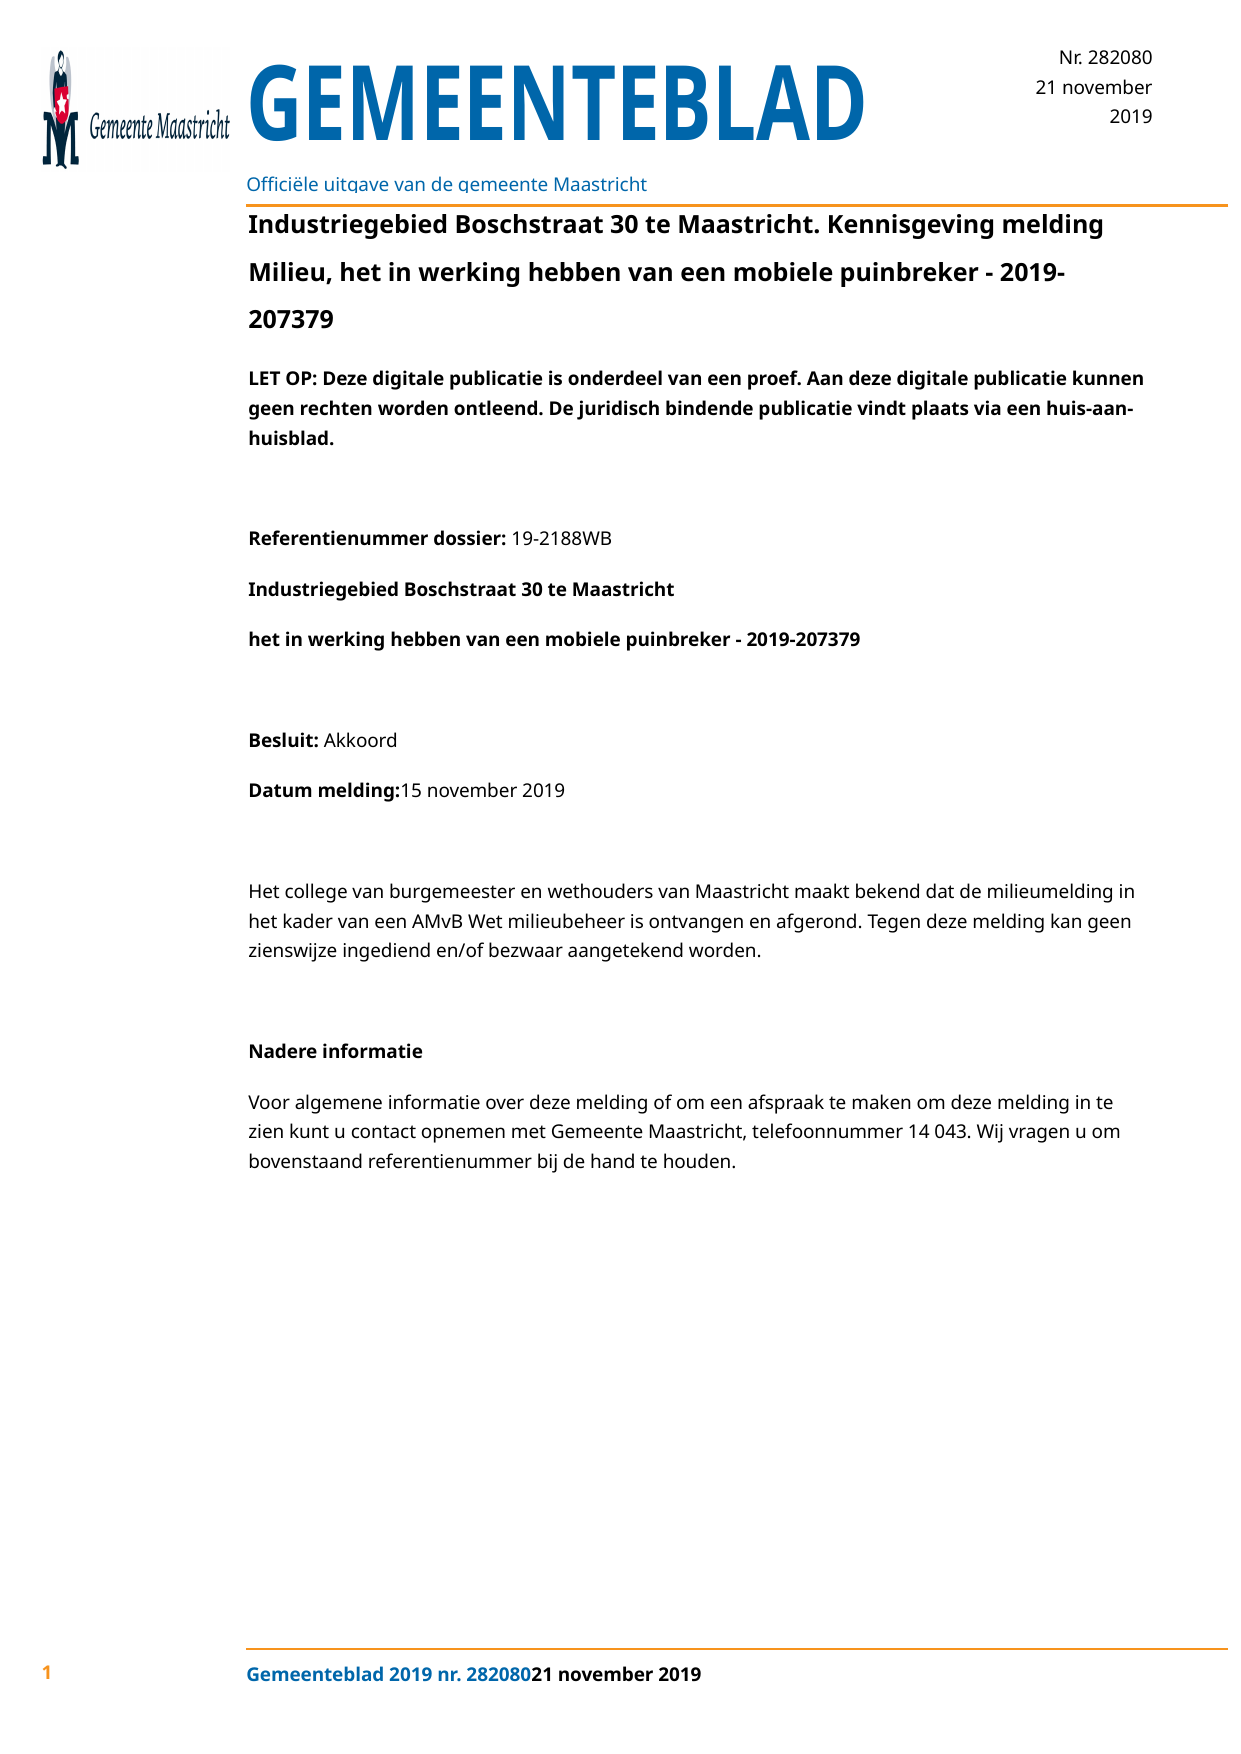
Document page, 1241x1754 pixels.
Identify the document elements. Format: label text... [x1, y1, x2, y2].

text Besluit: Akkoord [248, 727, 1152, 753]
text het in werking hebben van een mobiele puinbreker - 2019-207379 [248, 626, 1152, 652]
text Voor algemene informatie over deze melding of om een afspraak te maken om deze melding in te zien kunt u contact opnemen met Gemeente Maastricht, telefoonnummer 14 043. Wij vragen u om bovenstaand referentienummer bij de hand te houden. [248, 1089, 1152, 1174]
text Industriegebied Boschstraat 30 te Maastricht [248, 576, 1152, 602]
text Industriegebied Boschstraat 30 te Maastricht. Kennisgeving melding Milieu, het in werking hebben van een mobiele puinbreker - 2019-207379 [248, 207, 1152, 336]
text Nadere informatie [248, 1038, 1152, 1064]
text Referentienummer dossier: 19-2188WB [248, 526, 1152, 551]
text LET OP: Deze digitale publicatie is onderdeel van een proef. Aan deze digitale publicatie kunnen geen rechten worden ontleend. De juridisch bindende publicatie vindt plaats via een huis-aan-huisblad. [248, 366, 1152, 450]
text Het college van burgemeester en wethouders van Maastricht maakt bekend dat de milieumelding in het kader van een AMvB Wet milieubeheer is ontvangen en afgerond. Tegen deze melding kan geen zienswijze ingediend en/of bezwaar aangetekend worden. [248, 878, 1152, 963]
picture [41, 47, 231, 172]
text Datum melding:15 november 2019 [248, 778, 1152, 803]
